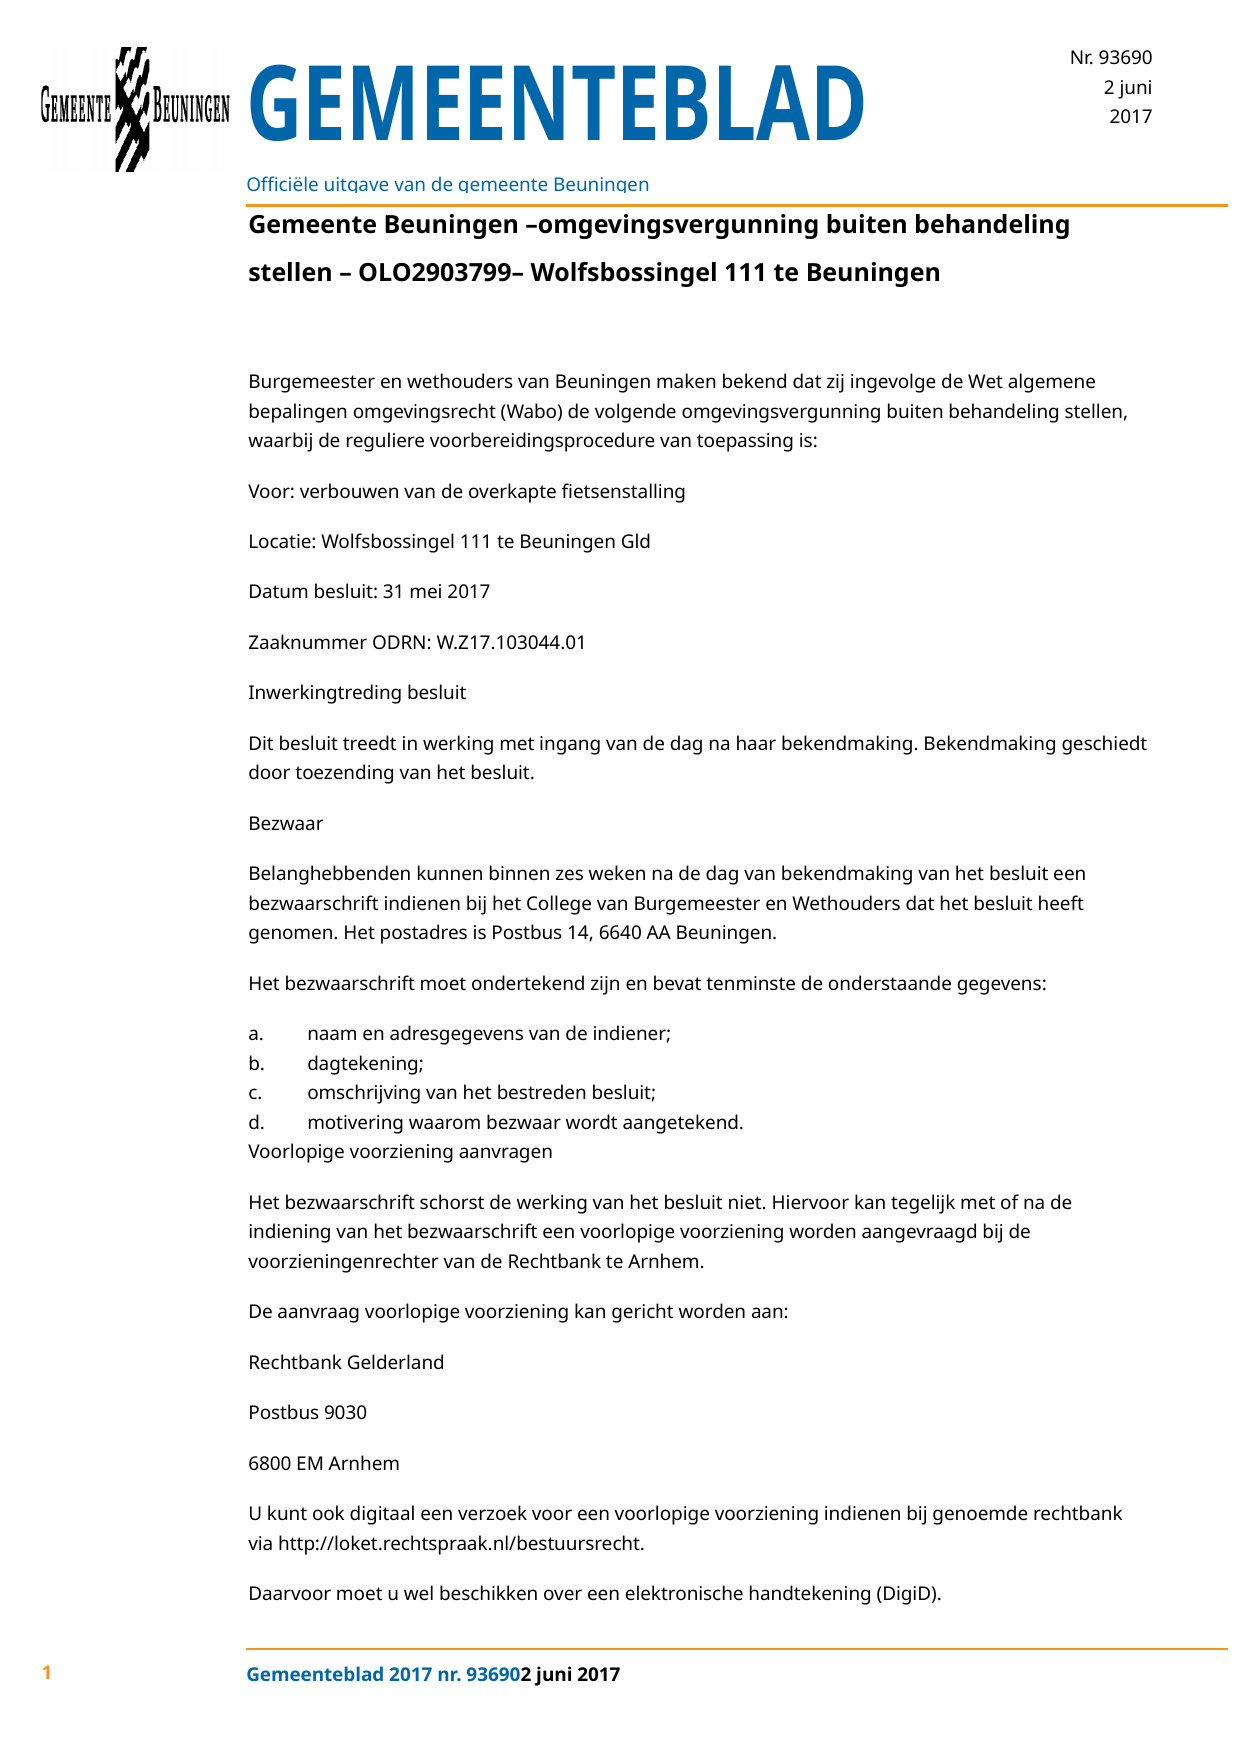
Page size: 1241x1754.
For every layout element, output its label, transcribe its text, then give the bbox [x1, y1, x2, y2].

text 6800 EM Arnhem [248, 1450, 1152, 1476]
text Gemeente Beuningen –omgevingsvergunning buiten behandeling stellen – OLO2903799– Wolfsbossingel 111 te Beuningen [248, 207, 1152, 288]
text Rechtbank Gelderland [248, 1349, 1152, 1375]
list motivering waarom bezwaar wordt aangetekend. [248, 1109, 1152, 1135]
text De aanvraag voorlopige voorziening kan gericht worden aan: [248, 1299, 1152, 1324]
text Het bezwaarschrift moet ondertekend zijn en bevat tenminste de onderstaande gegevens: [248, 970, 1152, 996]
picture [41, 47, 231, 172]
text Postbus 9030 [248, 1399, 1152, 1425]
list dagtekening; [248, 1050, 1152, 1076]
text Zaaknummer ODRN: W.Z17.103044.01 [248, 629, 1152, 655]
text Locatie: Wolfsbossingel 111 te Beuningen Gld [248, 528, 1152, 554]
list naam en adresgegevens van de indiener; [248, 1020, 1152, 1046]
text Voor: verbouwen van de overkapte fietsenstalling [248, 478, 1152, 504]
list omschrijving van het bestreden besluit; [248, 1079, 1152, 1105]
text Voorlopige voorziening aanvragen [248, 1139, 1152, 1164]
text Dit besluit treedt in werking met ingang van de dag na haar bekendmaking. Bekendmaking geschiedt door toezending van het besluit. [248, 730, 1152, 785]
text Daarvoor moet u wel beschikken over een elektronische handtekening (DigiD). [248, 1580, 1152, 1606]
text Inwerkingtreding besluit [248, 679, 1152, 705]
text Belanghebbenden kunnen binnen zes weken na de dag van bekendmaking van het besluit een bezwaarschrift indienen bij het College van Burgemeester en Wethouders dat het besluit heeft genomen. Het postadres is Postbus 14, 6640 AA Beuningen. [248, 860, 1152, 945]
text Burgemeester en wethouders van Beuningen maken bekend dat zij ingevolge de Wet algemene bepalingen omgevingsrecht (Wabo) de volgende omgevingsvergunning buiten behandeling stellen, waarbij de reguliere voorbereidingsprocedure van toepassing is: [248, 368, 1152, 453]
text Bezwaar [248, 810, 1152, 836]
text Het bezwaarschrift schorst de werking van het besluit niet. Hiervoor kan tegelijk met of na de indiening van het bezwaarschrift een voorlopige voorziening worden aangevraagd bij de voorzieningenrechter van de Rechtbank te Arnhem. [248, 1189, 1152, 1274]
text U kunt ook digitaal een verzoek voor een voorlopige voorziening indienen bij genoemde rechtbank via http://loket.rechtspraak.nl/bestuursrecht. [248, 1500, 1152, 1556]
text Datum besluit: 31 mei 2017 [248, 579, 1152, 604]
